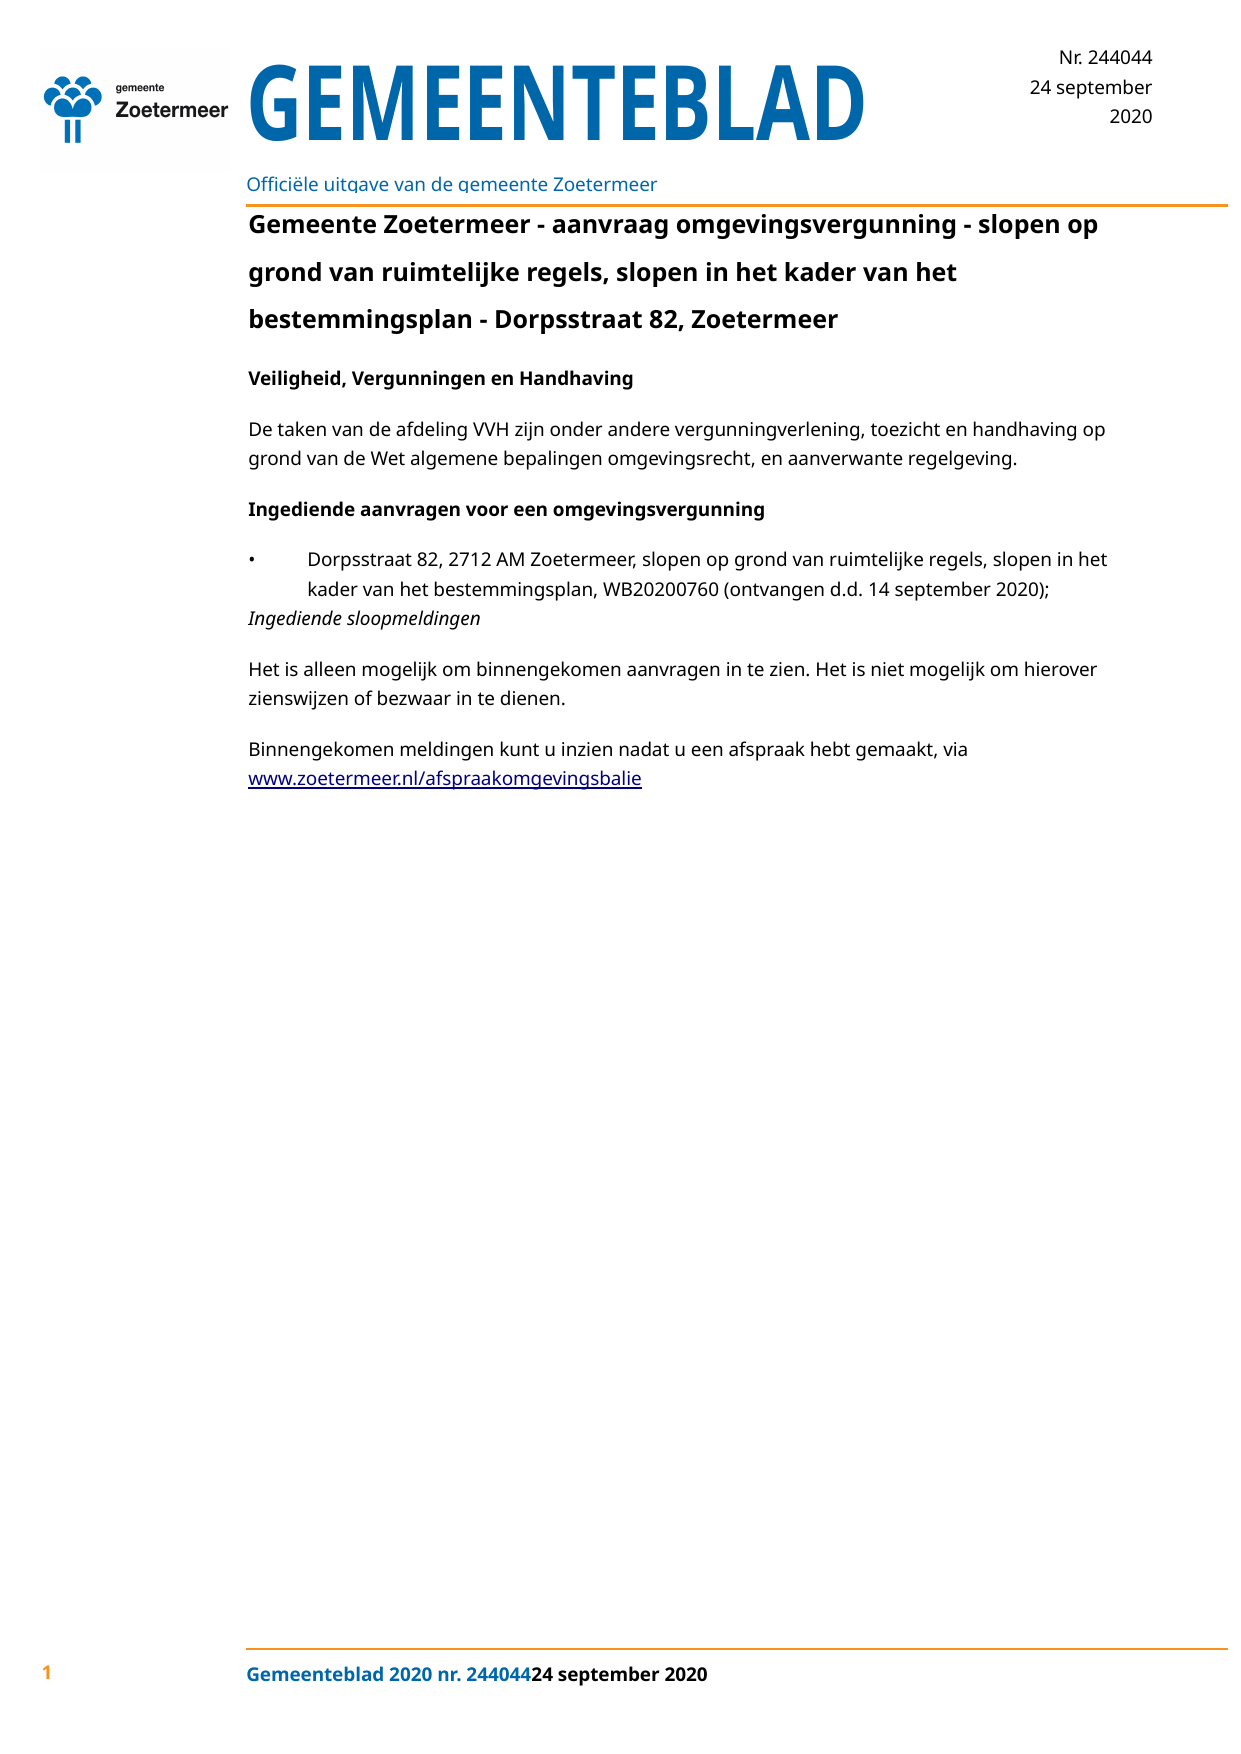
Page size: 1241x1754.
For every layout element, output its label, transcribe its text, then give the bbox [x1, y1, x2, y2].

text Binnengekomen meldingen kunt u inzien nadat u een afspraak hebt gemaakt, via www.zoetermeer.nl/afspraakomgevingsbalie [248, 736, 1152, 791]
picture [41, 47, 231, 172]
text De taken van de afdeling VVH zijn onder andere vergunningverlening, toezicht en handhaving op grond van de Wet algemene bepalingen omgevingsrecht, en aanverwante regelgeving. [248, 416, 1152, 471]
text Ingediende sloopmeldingen [248, 606, 1152, 631]
text Gemeente Zoetermeer - aanvraag omgevingsvergunning - slopen op grond van ruimtelijke regels, slopen in het kader van het bestemmingsplan - Dorpsstraat 82, Zoetermeer [248, 207, 1152, 336]
text Het is alleen mogelijk om binnengekomen aanvragen in te zien. Het is niet mogelijk om hierover zienswijzen of bezwaar in te dienen. [248, 656, 1152, 711]
text Ingediende aanvragen voor een omgevingsvergunning [248, 496, 1152, 522]
list Dorpsstraat 82, 2712 AM Zoetermeer, slopen op grond van ruimtelijke regels, slopen in het kader van het bestemmingsplan, WB20200760 (ontvangen d.d. 14 september 2020); [248, 546, 1152, 602]
text Veiligheid, Vergunningen en Handhaving [248, 366, 1152, 391]
